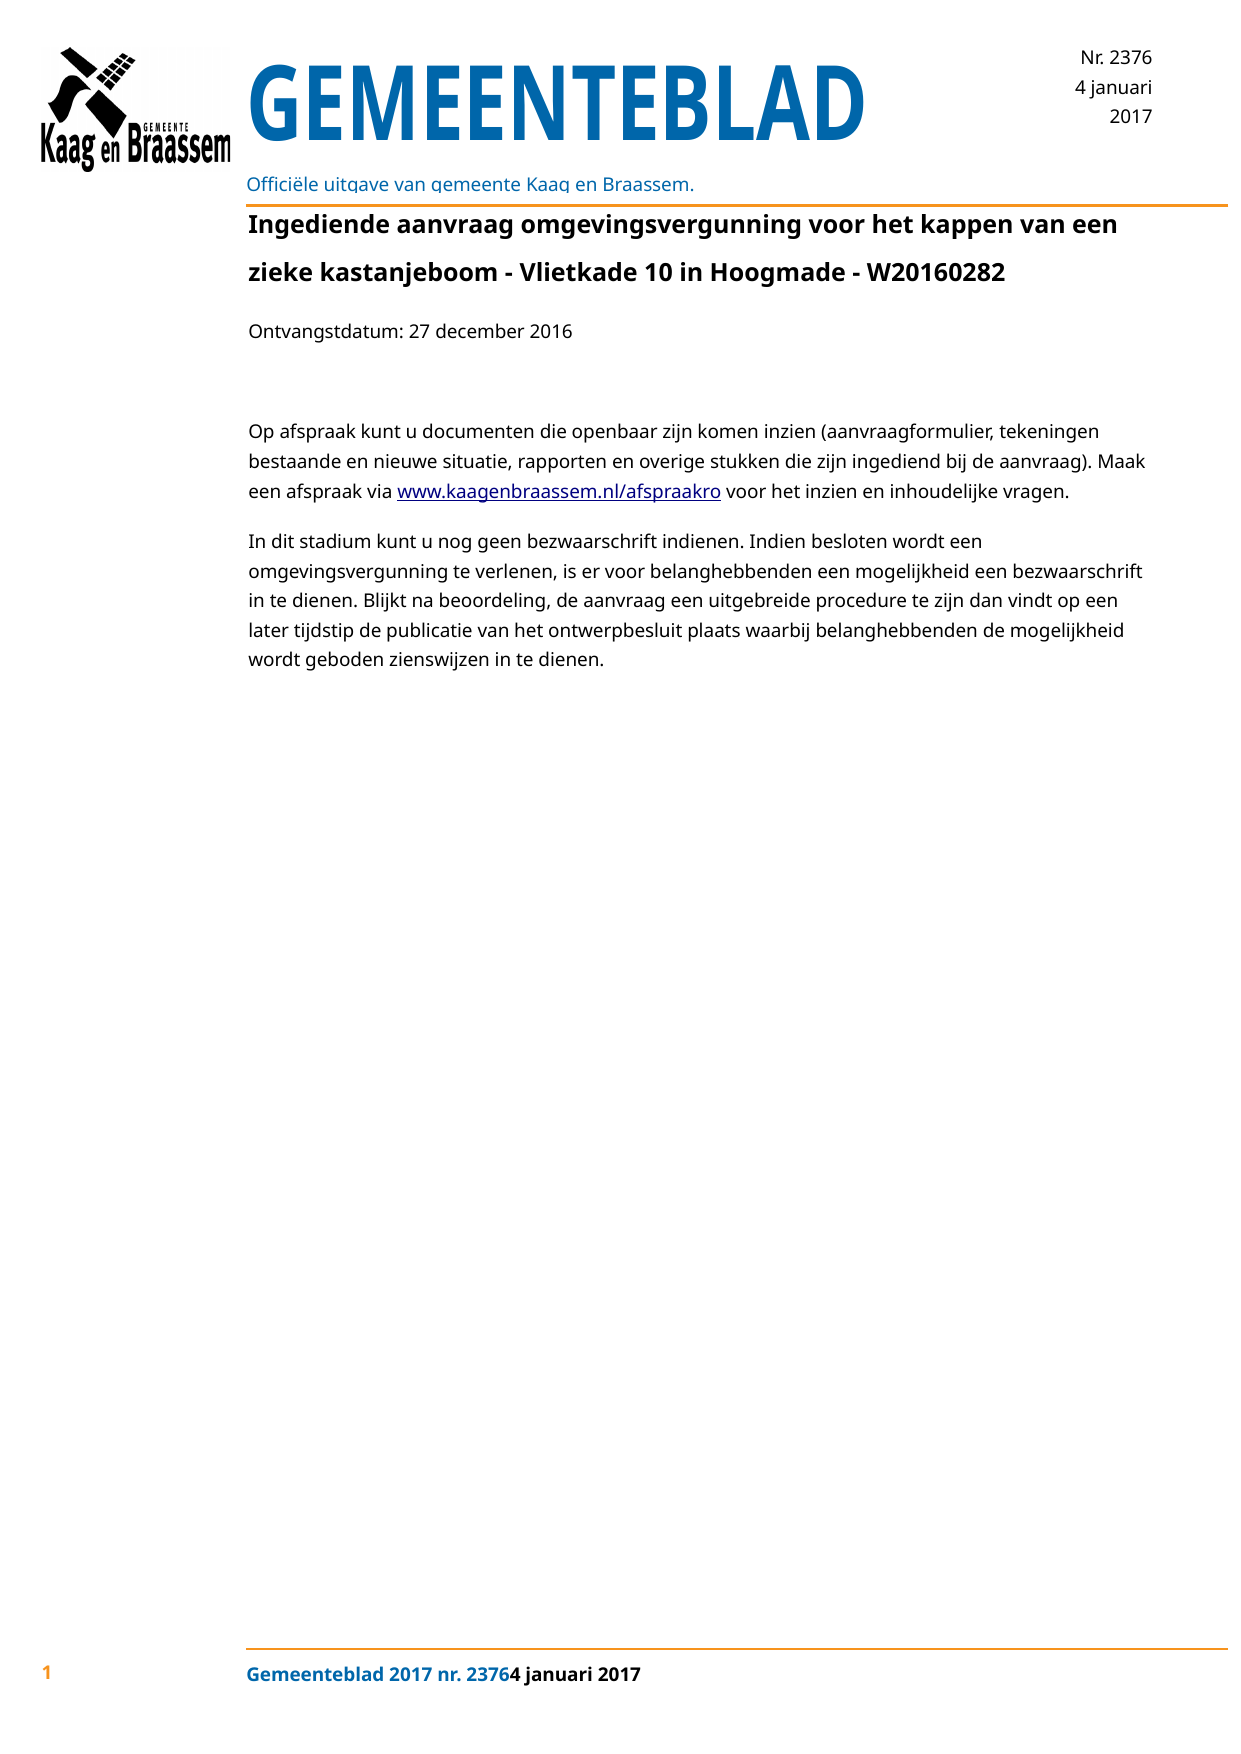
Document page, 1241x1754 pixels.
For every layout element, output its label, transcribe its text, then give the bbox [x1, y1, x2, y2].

text In dit stadium kunt u nog geen bezwaarschrift indienen. Indien besloten wordt een omgevingsvergunning te verlenen, is er voor belanghebbenden een mogelijkheid een bezwaarschrift in te dienen. Blijkt na beoordeling, de aanvraag een uitgebreide procedure te zijn dan vindt op een later tijdstip de publicatie van het ontwerpbesluit plaats waarbij belanghebbenden de mogelijkheid wordt geboden zienswijzen in te dienen. [248, 528, 1152, 672]
picture [41, 47, 231, 172]
text Ontvangstdatum: 27 december 2016 [248, 318, 1152, 344]
text Op afspraak kunt u documenten die openbaar zijn komen inzien (aanvraagformulier, tekeningen bestaande en nieuwe situatie, rapporten en overige stukken die zijn ingediend bij de aanvraag). Maak een afspraak via www.kaagenbraassem.nl/afspraakro voor het inzien en inhoudelijke vragen. [248, 419, 1152, 504]
text Ingediende aanvraag omgevingsvergunning voor het kappen van een zieke kastanjeboom - Vlietkade 10 in Hoogmade - W20160282 [248, 207, 1152, 288]
